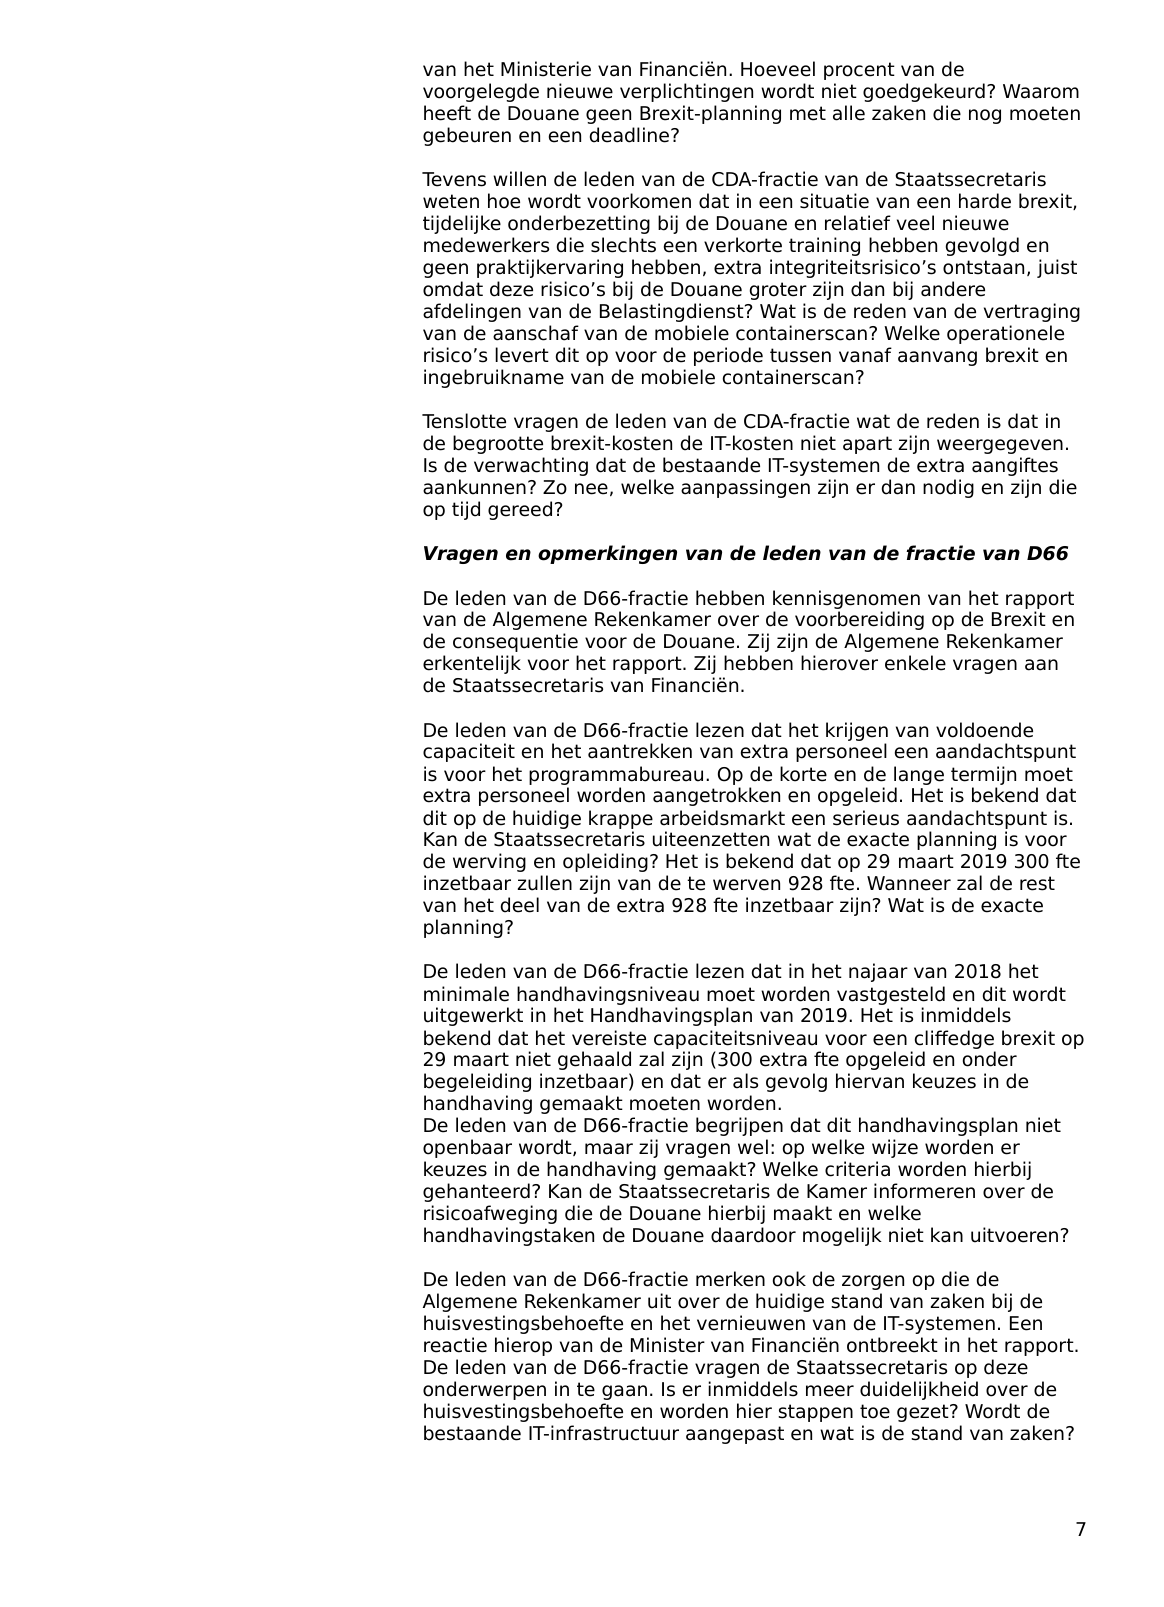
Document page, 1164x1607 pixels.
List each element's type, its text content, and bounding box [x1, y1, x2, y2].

text Tenslotte vragen de leden van de CDA-fractie wat de reden is dat in de begrootte brexit-kosten de IT-kosten niet apart zijn weergegeven. Is de verwachting dat de bestaande IT-systemen de extra aangiftes aankunnen? Zo nee, welke aanpassingen zijn er dan nodig en zijn die op tijd gereed? [422, 411, 1087, 521]
text De leden van de D66-fractie hebben kennisgenomen van het rapport van de Algemene Rekenkamer over de voorbereiding op de Brexit en de consequentie voor de Douane. Zij zijn de Algemene Rekenkamer erkentelijk voor het rapport. Zij hebben hierover enkele vragen aan de Staatssecretaris van Financiën. [422, 587, 1087, 697]
text De leden van de D66-fractie lezen dat in het najaar van 2018 het minimale handhavingsniveau moet worden vastgesteld en dit wordt uitgewerkt in het Handhavingsplan van 2019. Het is inmiddels bekend dat het vereiste capaciteitsniveau voor een cliffedge brexit op 29 maart niet gehaald zal zijn (300 extra fte opgeleid en onder begeleiding inzetbaar) en dat er als gevolg hiervan keuzes in de handhaving gemaakt moeten worden. [422, 961, 1087, 1115]
text De leden van de D66-fractie lezen dat het krijgen van voldoende capaciteit en het aantrekken van extra personeel een aandachtspunt is voor het programmabureau. Op de korte en de lange termijn moet extra personeel worden aangetrokken en opgeleid. Het is bekend dat dit op de huidige krappe arbeidsmarkt een serieus aandachtspunt is. Kan de Staatssecretaris uiteenzetten wat de exacte planning is voor de werving en opleiding? Het is bekend dat op 29 maart 2019 300 fte inzetbaar zullen zijn van de te werven 928 fte. Wanneer zal de rest van het deel van de extra 928 fte inzetbaar zijn? Wat is de exacte planning? [422, 719, 1087, 939]
subtitle Vragen en opmerkingen van de leden van de fractie van D66 [422, 543, 1087, 565]
text Tevens willen de leden van de CDA-fractie van de Staatssecretaris weten hoe wordt voorkomen dat in een situatie van een harde brexit, tijdelijke onderbezetting bij de Douane en relatief veel nieuwe medewerkers die slechts een verkorte training hebben gevolgd en geen praktijkervaring hebben, extra integriteitsrisico’s ontstaan, juist omdat deze risico’s bij de Douane groter zijn dan bij andere afdelingen van de Belastingdienst? Wat is de reden van de vertraging van de aanschaf van de mobiele containerscan? Welke operationele risico’s levert dit op voor de periode tussen vanaf aanvang brexit en ingebruikname van de mobiele containerscan? [422, 169, 1087, 389]
text van het Ministerie van Financiën. Hoeveel procent van de voorgelegde nieuwe verplichtingen wordt niet goedgekeurd? Waarom heeft de Douane geen Brexit-planning met alle zaken die nog moeten gebeuren en een deadline? [422, 59, 1087, 147]
text De leden van de D66-fractie merken ook de zorgen op die de Algemene Rekenkamer uit over de huidige stand van zaken bij de huisvestingsbehoefte en het vernieuwen van de IT-systemen. Een reactie hierop van de Minister van Financiën ontbreekt in het rapport. De leden van de D66-fractie vragen de Staatssecretaris op deze onderwerpen in te gaan. Is er inmiddels meer duidelijkheid over de huisvestingsbehoefte en worden hier stappen toe gezet? Wordt de bestaande IT-infrastructuur aangepast en wat is de stand van zaken? [422, 1269, 1087, 1445]
text De leden van de D66-fractie begrijpen dat dit handhavingsplan niet openbaar wordt, maar zij vragen wel: op welke wijze worden er keuzes in de handhaving gemaakt? Welke criteria worden hierbij gehanteerd? Kan de Staatssecretaris de Kamer informeren over de risicoafweging die de Douane hierbij maakt en welke handhavingstaken de Douane daardoor mogelijk niet kan uitvoeren? [422, 1115, 1087, 1247]
